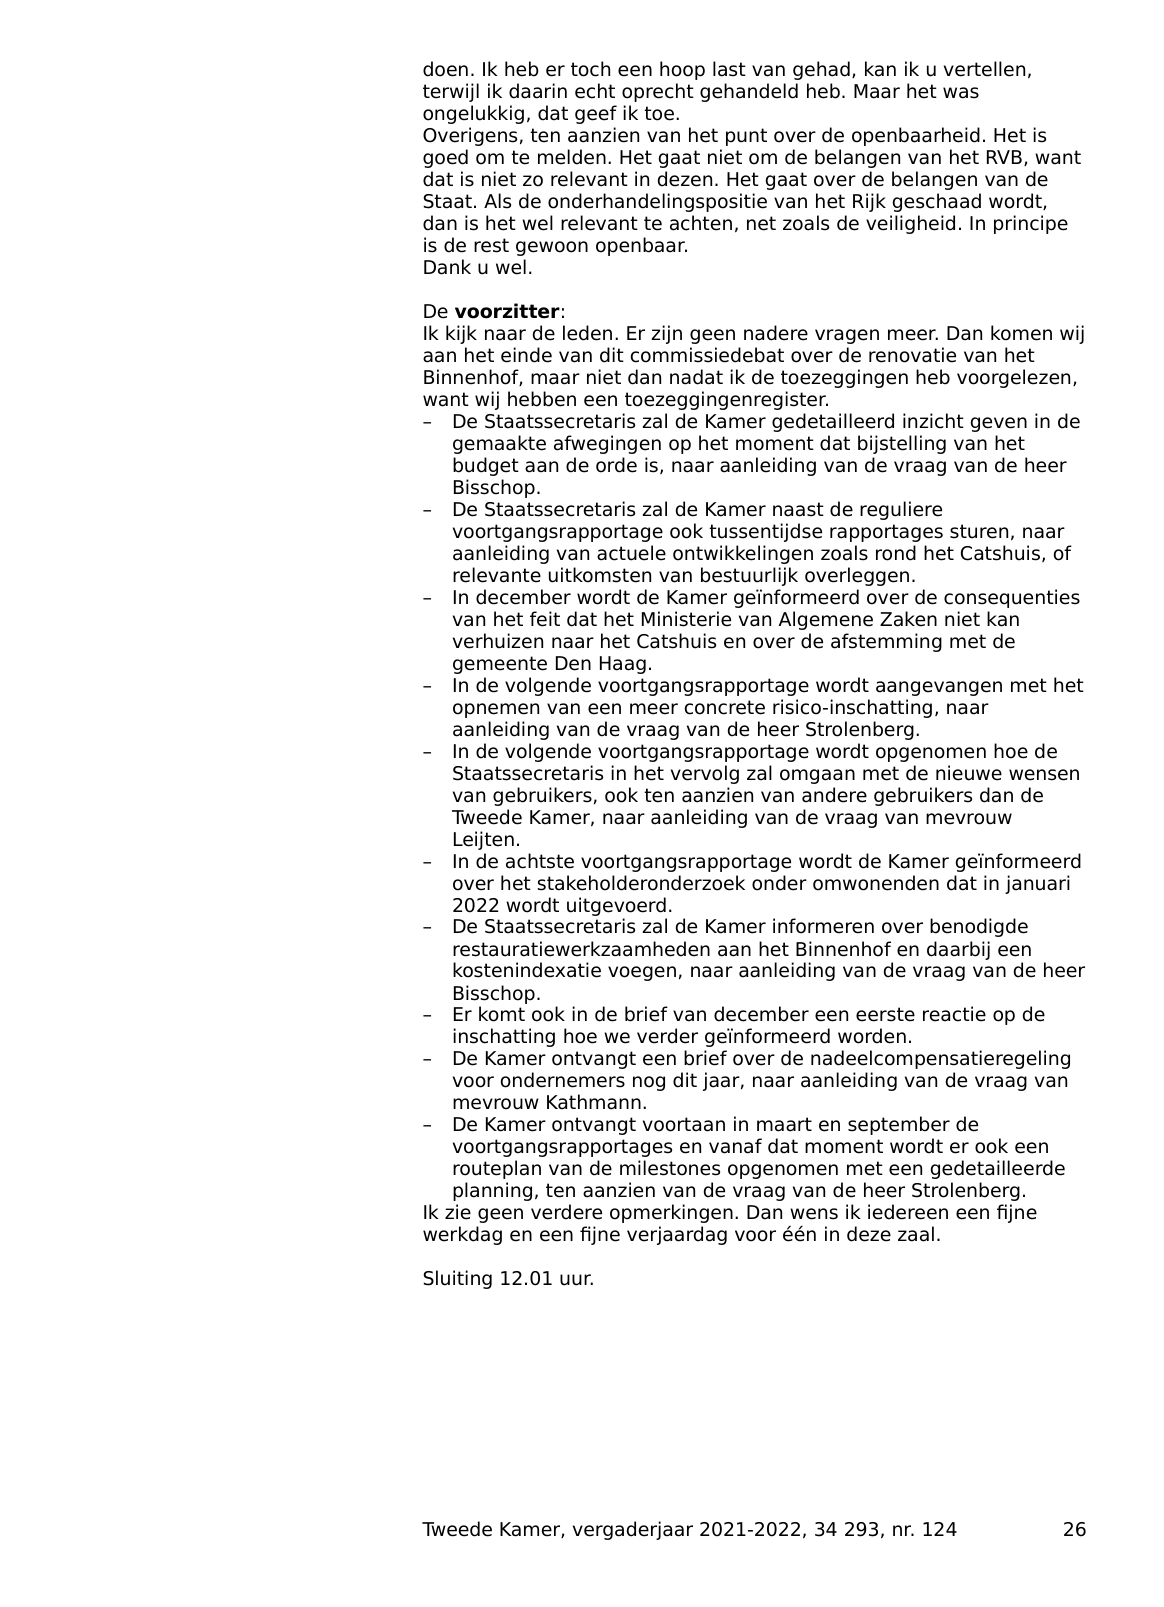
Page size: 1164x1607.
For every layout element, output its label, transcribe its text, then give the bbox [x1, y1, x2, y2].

text – De Staatssecretaris zal de Kamer naast de reguliere voortgangsrapportage ook tussentijdse rapportages sturen, naar aanleiding van actuele ontwikkelingen zoals rond het Catshuis, of relevante uitkomsten van bestuurlijk overleggen. [422, 499, 1087, 587]
text – In de achtste voortgangsrapportage wordt de Kamer geïnformeerd over het stakeholderonderzoek onder omwonenden dat in januari 2022 wordt uitgevoerd. [422, 851, 1087, 916]
text – Er komt ook in de brief van december een eerste reactie op de inschatting hoe we verder geïnformeerd worden. [422, 1004, 1087, 1048]
text Ik kijk naar de leden. Er zijn geen nadere vragen meer. Dan komen wij aan het einde van dit commissiedebat over de renovatie van het Binnenhof, maar niet dan nadat ik de toezeggingen heb voorgelezen, want wij hebben een toezeggingenregister. [422, 323, 1087, 411]
text doen. Ik heb er toch een hoop last van gehad, kan ik u vertellen, terwijl ik daarin echt oprecht gehandeld heb. Maar het was ongelukkig, dat geef ik toe. [422, 59, 1087, 125]
text – De Kamer ontvangt voortaan in maart en september de voortgangsrapportages en vanaf dat moment wordt er ook een routeplan van de milestones opgenomen met een gedetailleerde planning, ten aanzien van de vraag van de heer Strolenberg. [422, 1114, 1087, 1202]
text – In de volgende voortgangsrapportage wordt aangevangen met het opnemen van een meer concrete risico-inschatting, naar aanleiding van de vraag van de heer Strolenberg. [422, 675, 1087, 741]
text Ik zie geen verdere opmerkingen. Dan wens ik iedereen een fijne werkdag en een fijne verjaardag voor één in deze zaal. [422, 1202, 1087, 1246]
text Sluiting 12.01 uur. [422, 1268, 1087, 1290]
text Dank u wel. [422, 257, 1087, 279]
text – De Kamer ontvangt een brief over de nadeelcompensatieregeling voor ondernemers nog dit jaar, naar aanleiding van de vraag van mevrouw Kathmann. [422, 1048, 1087, 1114]
text Overigens, ten aanzien van het punt over de openbaarheid. Het is goed om te melden. Het gaat niet om de belangen van het RVB, want dat is niet zo relevant in dezen. Het gaat over de belangen van de Staat. Als de onderhandelingspositie van het Rijk geschaad wordt, dan is het wel relevant te achten, net zoals de veiligheid. In principe is de rest gewoon openbaar. [422, 125, 1087, 257]
text De voorzitter: [422, 301, 1087, 323]
text – De Staatssecretaris zal de Kamer gedetailleerd inzicht geven in de gemaakte afwegingen op het moment dat bijstelling van het budget aan de orde is, naar aanleiding van de vraag van de heer Bisschop. [422, 411, 1087, 499]
text – In de volgende voortgangsrapportage wordt opgenomen hoe de Staatssecretaris in het vervolg zal omgaan met de nieuwe wensen van gebruikers, ook ten aanzien van andere gebruikers dan de Tweede Kamer, naar aanleiding van de vraag van mevrouw Leijten. [422, 741, 1087, 851]
text – In december wordt de Kamer geïnformeerd over de consequenties van het feit dat het Ministerie van Algemene Zaken niet kan verhuizen naar het Catshuis en over de afstemming met de gemeente Den Haag. [422, 587, 1087, 675]
text – De Staatssecretaris zal de Kamer informeren over benodigde restauratiewerkzaamheden aan het Binnenhof en daarbij een kostenindexatie voegen, naar aanleiding van de vraag van de heer Bisschop. [422, 916, 1087, 1004]
